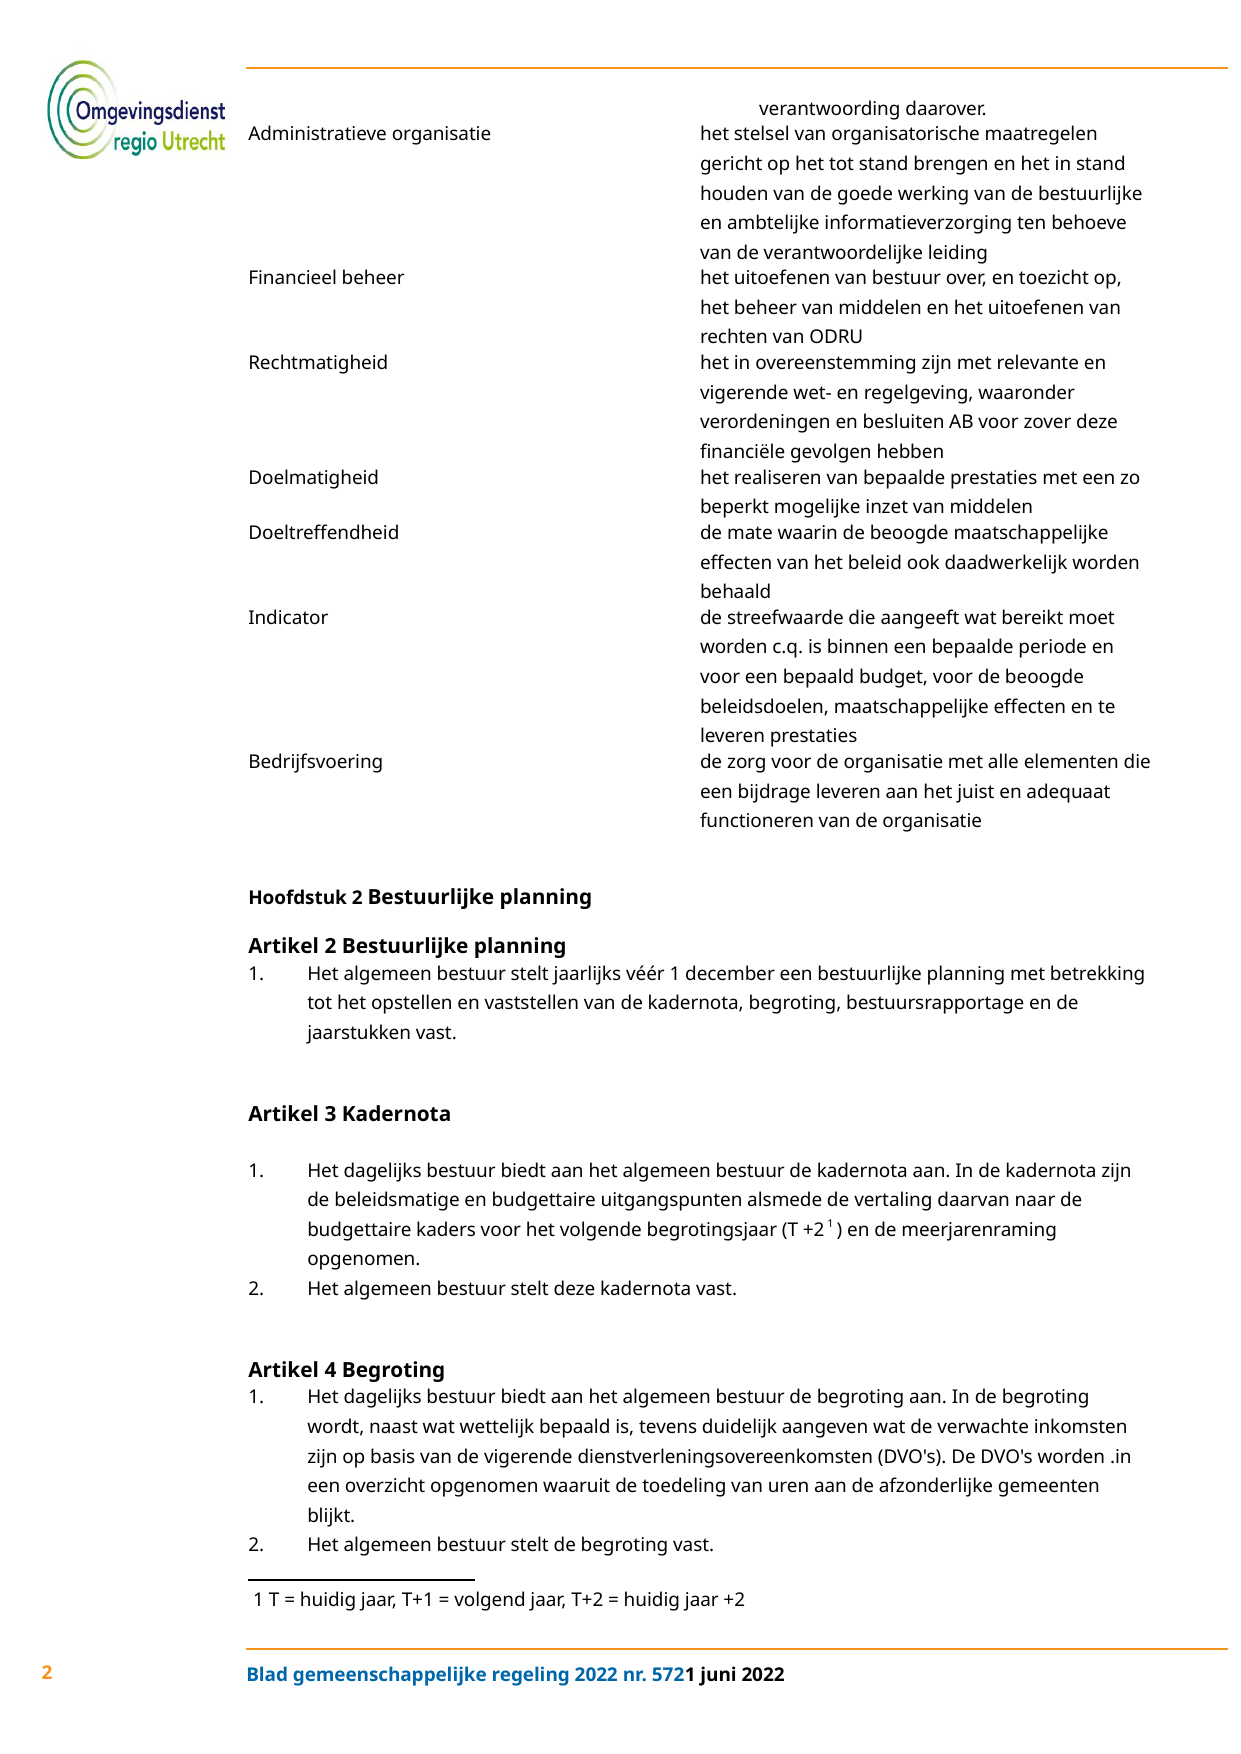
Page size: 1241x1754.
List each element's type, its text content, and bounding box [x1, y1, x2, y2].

table_cell de streefwaarde die aangeeft wat bereikt moet worden c.q. is binnen een bepaalde periode en voor een bepaald budget, voor de beoogde beleidsdoelen, maatschappelijke effecten en te leveren prestaties [700, 604, 1152, 748]
table_cell Bedrijfsvoering [248, 748, 700, 833]
list Het algemeen bestuur stelt deze kadernota vast. [248, 1275, 1152, 1301]
picture [41, 47, 231, 172]
table_cell Doeltreffendheid [248, 519, 700, 604]
text Hoofdstuk 2 Bestuurlijke planning [248, 882, 1152, 910]
table_cell het in overeenstemming zijn met relevante en vigerende wet- en regelgeving, waaronder verordeningen en besluiten AB voor zover deze financiële gevolgen hebben [700, 350, 1152, 464]
list Het algemeen bestuur stelt de begroting vast. [248, 1532, 1152, 1557]
text Artikel 2 Bestuurlijke planning [248, 931, 1152, 960]
table_cell Indicator [248, 604, 700, 748]
table_cell Doelmatigheid [248, 464, 700, 519]
list Het dagelijks bestuur biedt aan het algemeen bestuur de begroting aan. In de begroting wordt, naast wat wettelijk bepaald is, tevens duidelijk aangeven wat de verwachte inkomsten zijn op basis van de vigerende dienstverleningsovereenkomsten (DVO's). De DVO's worden .in een overzicht opgenomen waaruit de toedeling van uren aan de afzonderlijke gemeenten blijkt. [248, 1384, 1152, 1528]
list T = huidig jaar, T+1 = volgend jaar, T+2 = huidig jaar +2 [248, 1586, 1152, 1612]
list Het algemeen bestuur stelt jaarlijks véér 1 december een bestuurlijke planning met betrekking tot het opstellen en vaststellen van de kadernota, begroting, bestuursrapportage en de jaarstukken vast. [248, 960, 1152, 1044]
table_cell Administratieve organisatie [248, 121, 700, 264]
table_cell het realiseren van bepaalde prestaties met een zo beperkt mogelijke inzet van middelen [700, 464, 1152, 519]
list Het dagelijks bestuur biedt aan het algemeen bestuur de kadernota aan. In de kadernota zijn de beleidsmatige en budgettaire uitgangspunten alsmede de vertaling daarvan naar de budgettaire kaders voor het volgende begrotingsjaar (T +2) en de meerjarenraming opgenomen. [248, 1157, 1152, 1271]
table_cell verantwoording daarover. [700, 95, 1152, 121]
table_cell het uitoefenen van bestuur over, en toezicht op, het beheer van middelen en het uitoefenen van rechten van ODRU [700, 265, 1152, 349]
text Artikel 4 Begroting [248, 1355, 1152, 1384]
table_cell het stelsel van organisatorische maatregelen gericht op het tot stand brengen en het in stand houden van de goede werking van de bestuurlijke en ambtelijke informatieverzorging ten behoeve van de verantwoordelijke leiding [700, 121, 1152, 264]
table_cell [248, 95, 700, 121]
table_cell de zorg voor de organisatie met alle elementen die een bijdrage leveren aan het juist en adequaat functioneren van de organisatie [700, 748, 1152, 833]
table_cell Rechtmatigheid [248, 350, 700, 464]
table_cell de mate waarin de beoogde maatschappelijke effecten van het beleid ook daadwerkelijk worden behaald [700, 519, 1152, 604]
text Artikel 3 Kadernota [248, 1099, 1152, 1127]
table_cell Financieel beheer [248, 265, 700, 349]
